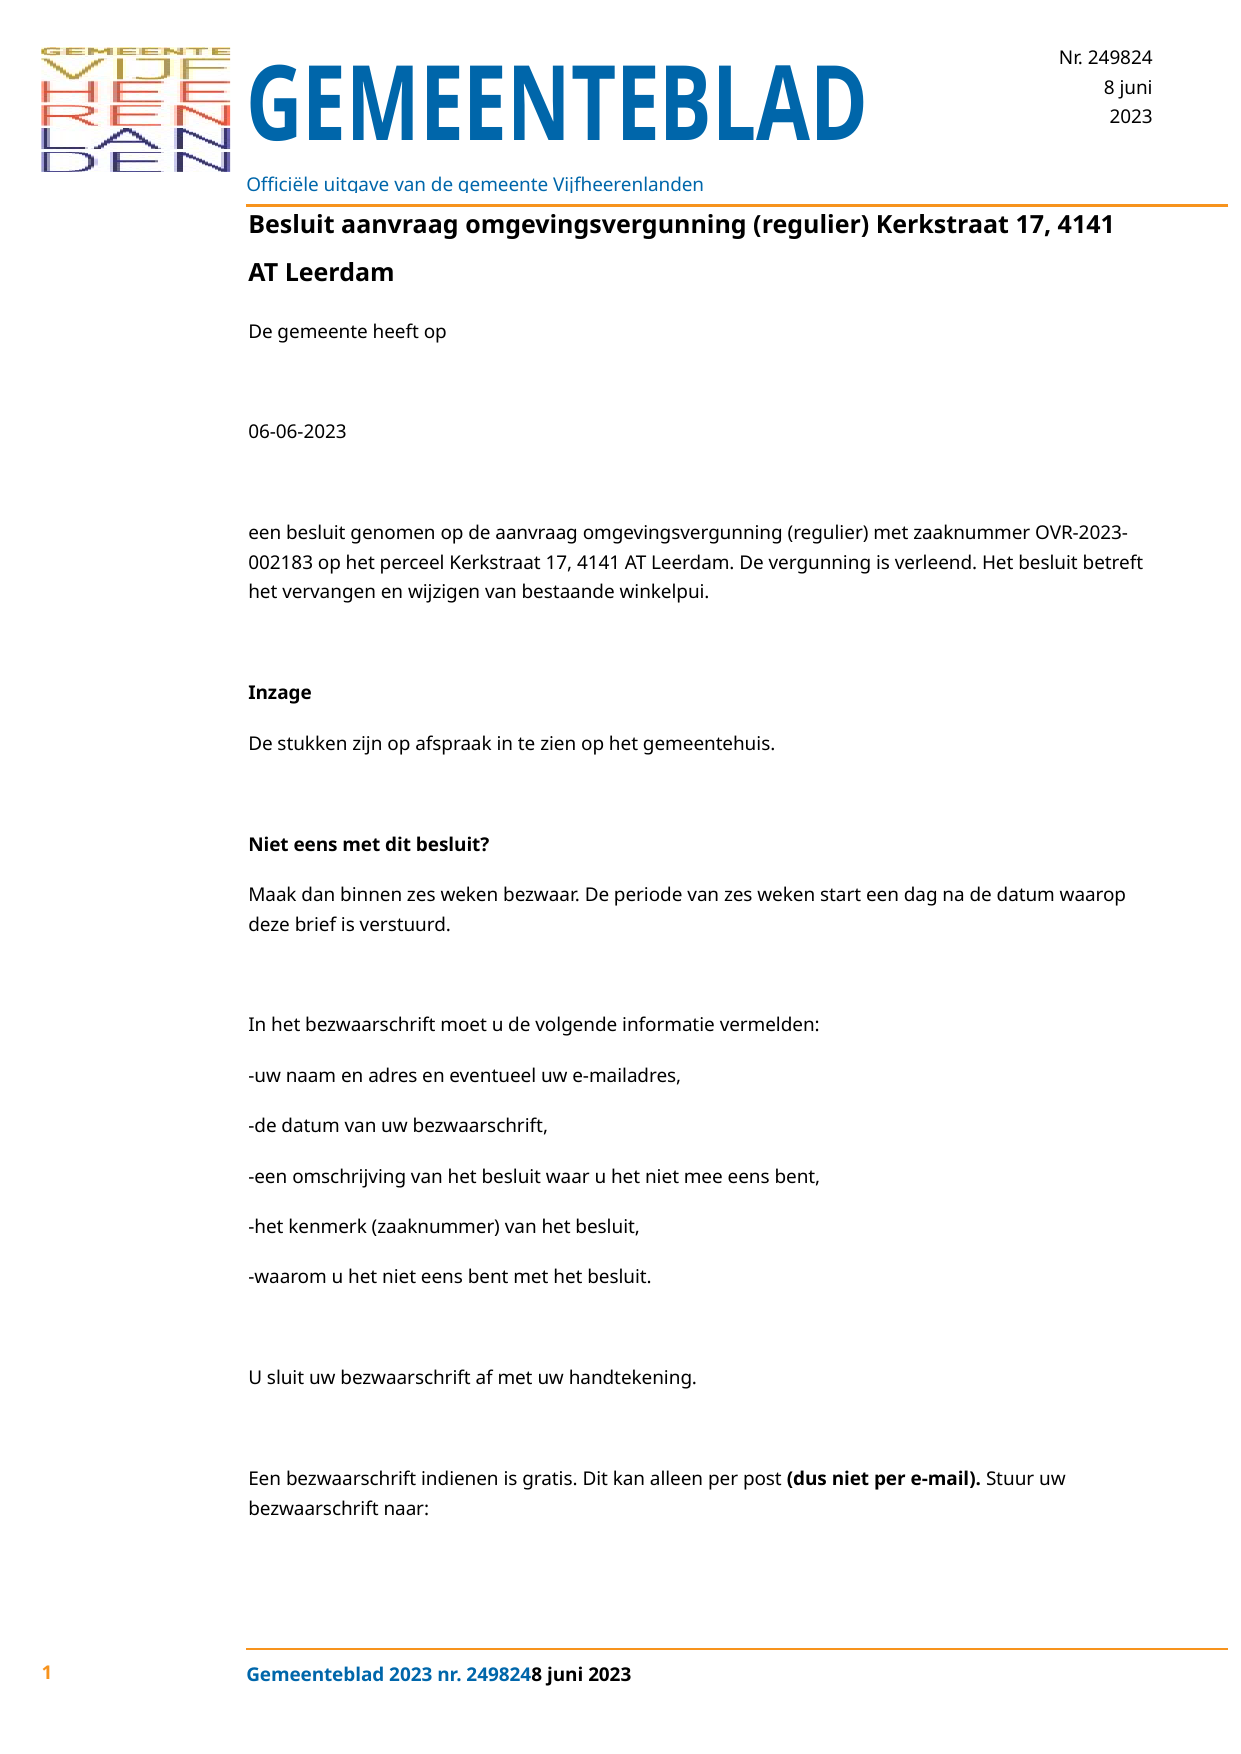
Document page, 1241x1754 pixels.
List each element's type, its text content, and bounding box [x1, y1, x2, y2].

text -uw naam en adres en eventueel uw e-mailadres, [248, 1062, 1152, 1088]
picture [41, 47, 231, 172]
text U sluit uw bezwaarschrift af met uw handtekening. [248, 1364, 1152, 1390]
text In het bezwaarschrift moet u de volgende informatie vermelden: [248, 1012, 1152, 1037]
text -waarom u het niet eens bent met het besluit. [248, 1264, 1152, 1289]
text Besluit aanvraag omgevingsvergunning (regulier) Kerkstraat 17, 4141 AT Leerdam [248, 207, 1152, 288]
text Niet eens met dit besluit? [248, 831, 1152, 857]
text Maak dan binnen zes weken bezwaar. De periode van zes weken start een dag na de datum waarop deze brief is verstuurd. [248, 881, 1152, 937]
text De gemeente heeft op [248, 318, 1152, 344]
text Inzage [248, 679, 1152, 705]
text een besluit genomen op de aanvraag omgevingsvergunning (regulier) met zaaknummer OVR-2023-002183 op het perceel Kerkstraat 17, 4141 AT Leerdam. De vergunning is verleend. Het besluit betreft het vervangen en wijzigen van bestaande winkelpui. [248, 519, 1152, 604]
text 06-06-2023 [248, 419, 1152, 444]
text De stukken zijn op afspraak in te zien op het gemeentehuis. [248, 730, 1152, 756]
text -een omschrijving van het besluit waar u het niet mee eens bent, [248, 1163, 1152, 1189]
text Een bezwaarschrift indienen is gratis. Dit kan alleen per post (dus niet per e-mail). Stuur uw bezwaarschrift naar: [248, 1465, 1152, 1521]
text -de datum van uw bezwaarschrift, [248, 1112, 1152, 1138]
text -het kenmerk (zaaknummer) van het besluit, [248, 1213, 1152, 1239]
